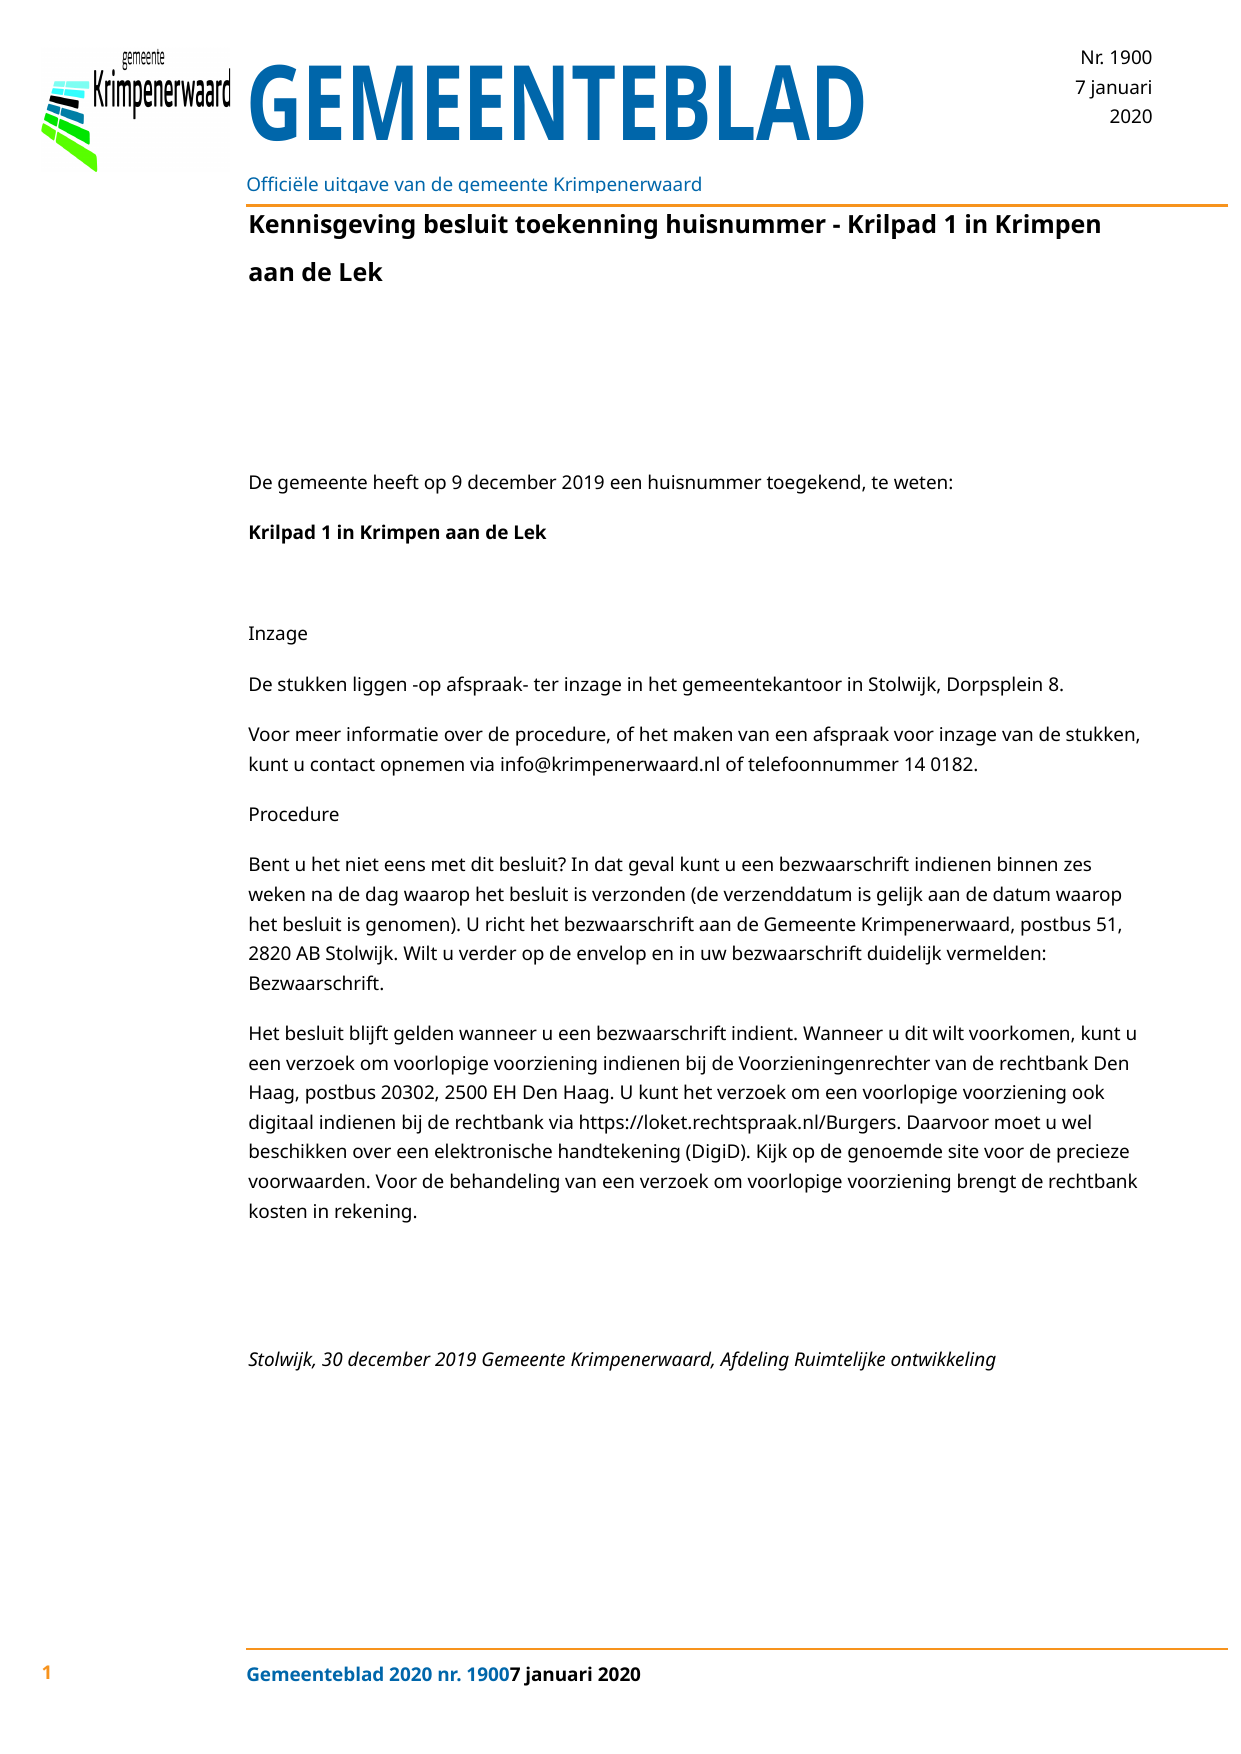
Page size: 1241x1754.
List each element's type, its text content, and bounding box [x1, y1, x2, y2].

text De stukken liggen -op afspraak- ter inzage in het gemeentekantoor in Stolwijk, Dorpsplein 8. [248, 671, 1152, 697]
text Voor meer informatie over de procedure, of het maken van een afspraak voor inzage van de stukken, kunt u contact opnemen via info@krimpenerwaard.nl of telefoonnummer 14 0182. [248, 721, 1152, 777]
text Krilpad 1 in Krimpen aan de Lek [248, 519, 1152, 545]
text Stolwijk, 30 december 2019 Gemeente Krimpenerwaard, Afdeling Ruimtelijke ontwikkeling [248, 1347, 1152, 1372]
text Procedure [248, 801, 1152, 827]
text Het besluit blijft gelden wanneer u een bezwaarschrift indient. Wanneer u dit wilt voorkomen, kunt u een verzoek om voorlopige voorziening indienen bij de Voorzieningenrechter van de rechtbank Den Haag, postbus 20302, 2500 EH Den Haag. U kunt het verzoek om een voorlopige voorziening ook digitaal indienen bij de rechtbank via https://loket.rechtspraak.nl/Burgers. Daarvoor moet u wel beschikken over een elektronische handtekening (DigiD). Kijk op de genoemde site voor de precieze voorwaarden. Voor de behandeling van een verzoek om voorlopige voorziening brengt de rechtbank kosten in rekening. [248, 1020, 1152, 1224]
text Inzage [248, 620, 1152, 646]
text De gemeente heeft op 9 december 2019 een huisnummer toegekend, te weten: [248, 469, 1152, 495]
text Bent u het niet eens met dit besluit? In dat geval kunt u een bezwaarschrift indienen binnen zes weken na de dag waarop het besluit is verzonden (de verzenddatum is gelijk aan de datum waarop het besluit is genomen). U richt het bezwaarschrift aan de Gemeente Krimpenerwaard, postbus 51, 2820 AB Stolwijk. Wilt u verder op de envelop en in uw bezwaarschrift duidelijk vermelden: Bezwaarschrift. [248, 852, 1152, 996]
text Kennisgeving besluit toekenning huisnummer - Krilpad 1 in Krimpen aan de Lek [248, 207, 1152, 288]
picture [41, 47, 231, 172]
